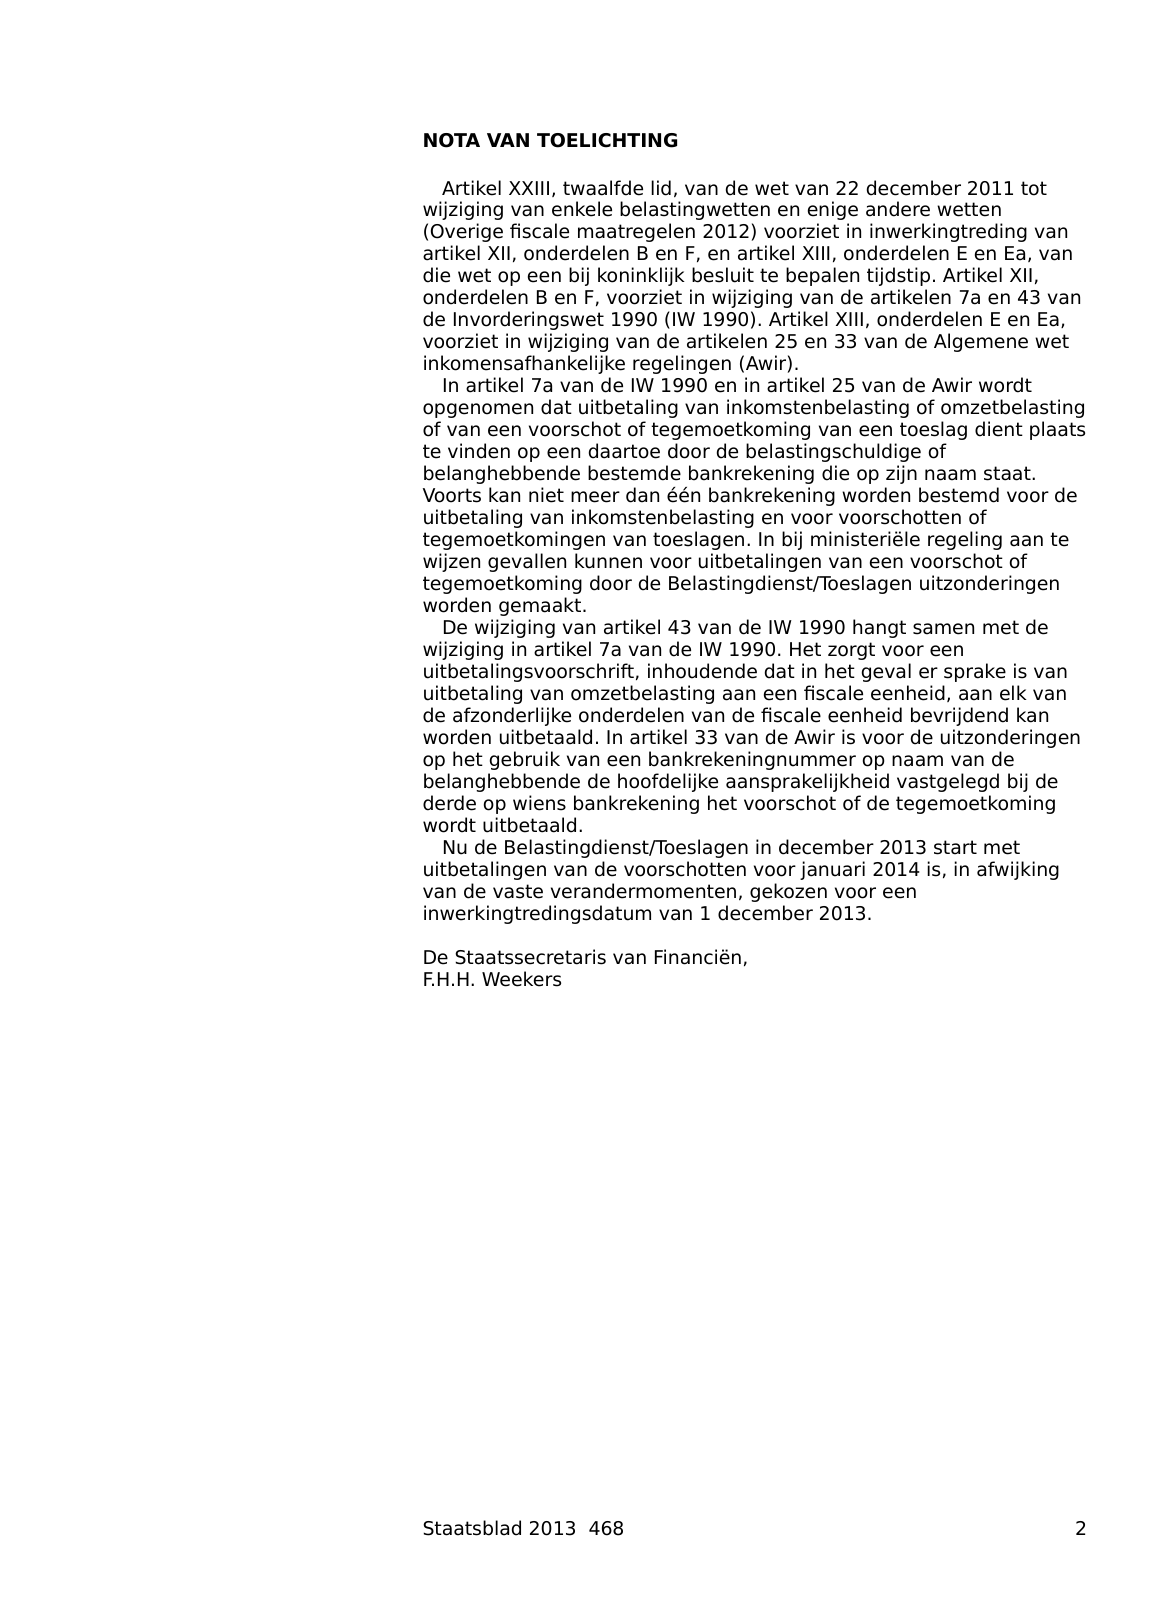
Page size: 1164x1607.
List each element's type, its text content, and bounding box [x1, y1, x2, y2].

text Nu de Belastingdienst/Toeslagen in december 2013 start met uitbetalingen van de voorschotten voor januari 2014 is, in afwijking van de vaste verandermomenten, gekozen voor een inwerkingtredingsdatum van 1 december 2013. [422, 837, 1087, 925]
text De wijziging van artikel 43 van de IW 1990 hangt samen met de wijziging in artikel 7a van de IW 1990. Het zorgt voor een uitbetalingsvoorschrift, inhoudende dat in het geval er sprake is van uitbetaling van omzetbelasting aan een fiscale eenheid, aan elk van de afzonderlijke onderdelen van de fiscale eenheid bevrijdend kan worden uitbetaald. In artikel 33 van de Awir is voor de uitzonderingen op het gebruik van een bankrekeningnummer op naam van de belanghebbende de hoofdelijke aansprakelijkheid vastgelegd bij de derde op wiens bankrekening het voorschot of de tegemoetkoming wordt uitbetaald. [422, 617, 1087, 837]
text In artikel 7a van de IW 1990 en in artikel 25 van de Awir wordt opgenomen dat uitbetaling van inkomstenbelasting of omzetbelasting of van een voorschot of tegemoetkoming van een toeslag dient plaats te vinden op een daartoe door de belastingschuldige of belanghebbende bestemde bankrekening die op zijn naam staat. Voorts kan niet meer dan één bankrekening worden bestemd voor de uitbetaling van inkomstenbelasting en voor voorschotten of tegemoetkomingen van toeslagen. In bij ministeriële regeling aan te wijzen gevallen kunnen voor uitbetalingen van een voorschot of tegemoetkoming door de Belastingdienst/Toeslagen uitzonderingen worden gemaakt. [422, 375, 1087, 617]
text De Staatssecretaris van Financiën, F.H.H. Weekers [422, 947, 1087, 991]
subtitle NOTA VAN TOELICHTING [422, 130, 1087, 152]
text Artikel XXIII, twaalfde lid, van de wet van 22 december 2011 tot wijziging van enkele belastingwetten en enige andere wetten (Overige fiscale maatregelen 2012) voorziet in inwerkingtreding van artikel XII, onderdelen B en F, en artikel XIII, onderdelen E en Ea, van die wet op een bij koninklijk besluit te bepalen tijdstip. Artikel XII, onderdelen B en F, voorziet in wijziging van de artikelen 7a en 43 van de Invorderingswet 1990 (IW 1990). Artikel XIII, onderdelen E en Ea, voorziet in wijziging van de artikelen 25 en 33 van de Algemene wet inkomensafhankelijke regelingen (Awir). [422, 177, 1087, 375]
